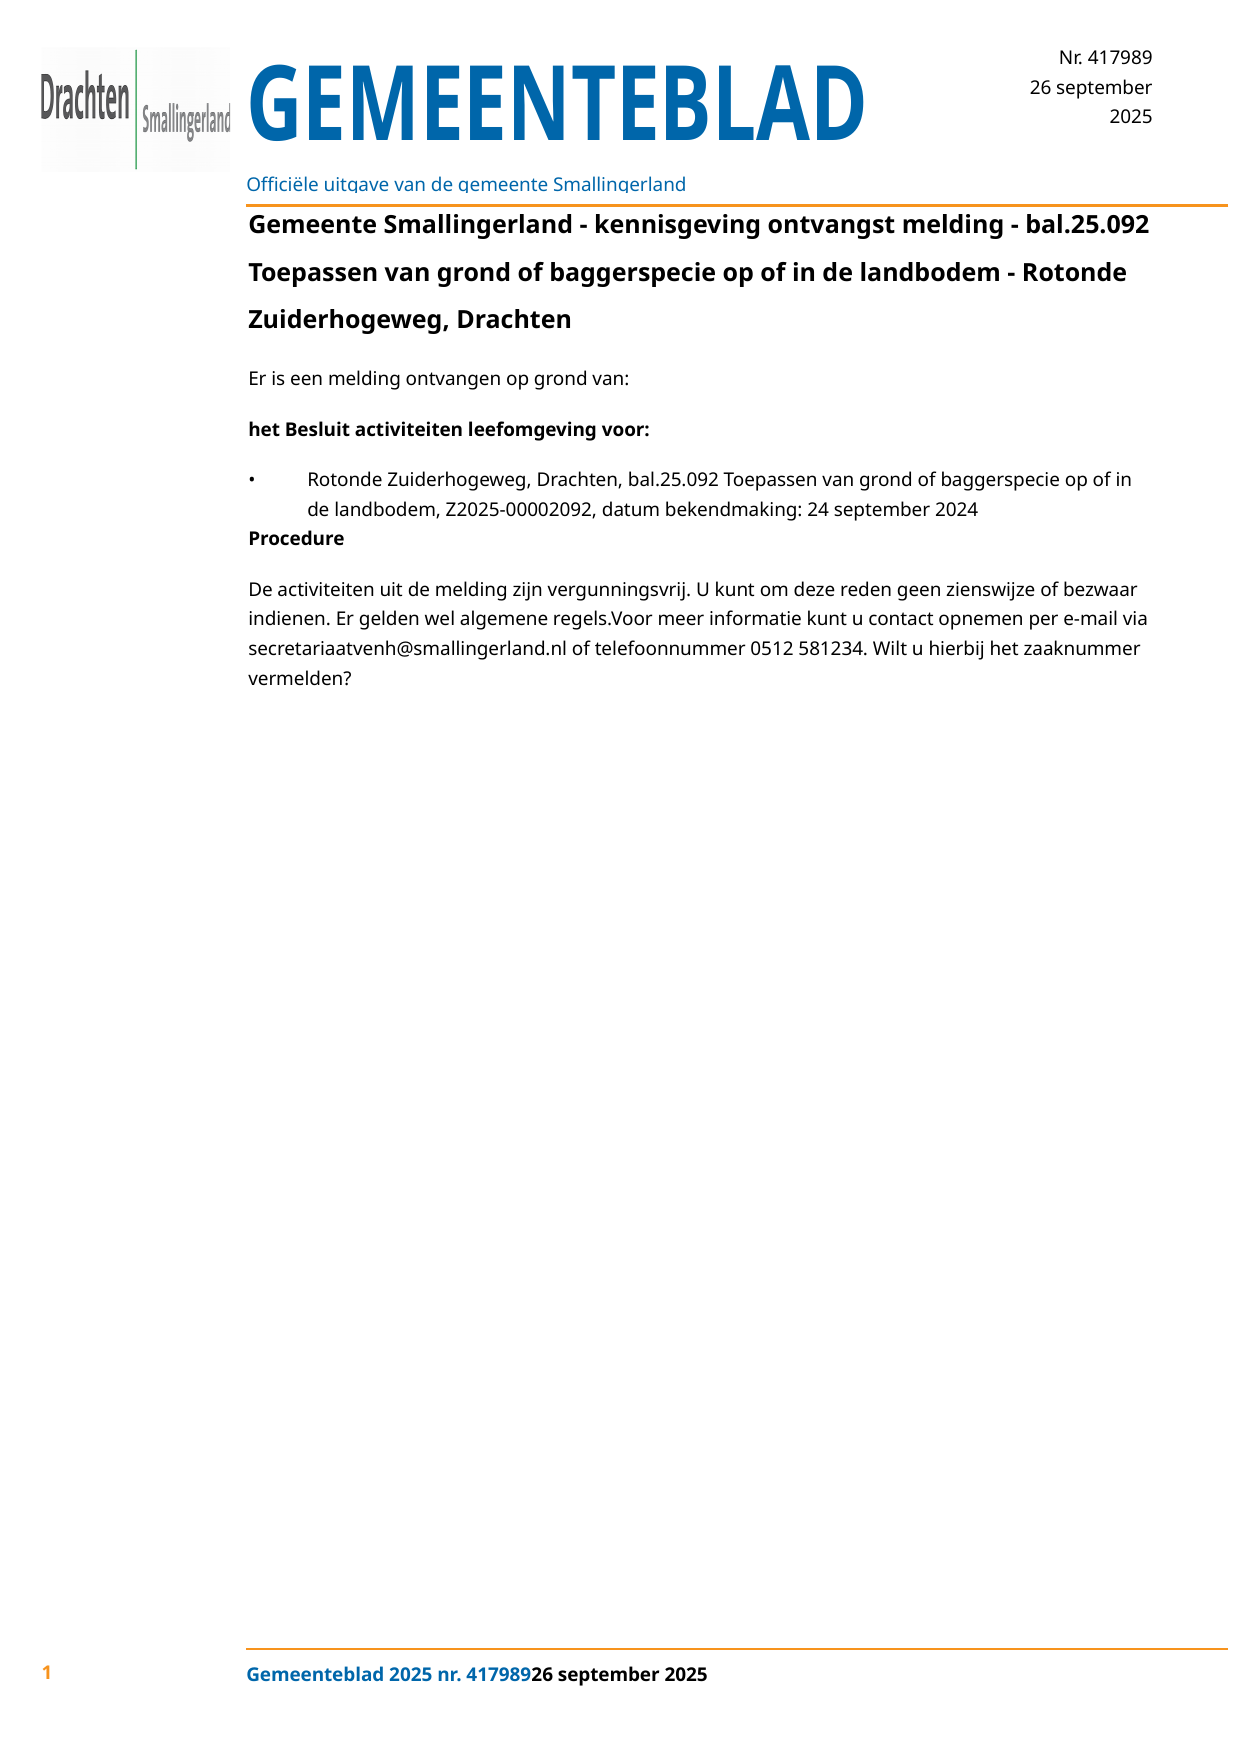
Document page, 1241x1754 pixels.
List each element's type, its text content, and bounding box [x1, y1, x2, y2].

text het Besluit activiteiten leefomgeving voor: [248, 416, 1152, 442]
text Procedure [248, 526, 1152, 551]
list Rotonde Zuiderhogeweg, Drachten, bal.25.092 Toepassen van grond of baggerspecie op of in de landbodem, Z2025-00002092, datum bekendmaking: 24 september 2024 [248, 466, 1152, 522]
text Er is een melding ontvangen op grond van: [248, 366, 1152, 391]
text Gemeente Smallingerland - kennisgeving ontvangst melding - bal.25.092 Toepassen van grond of baggerspecie op of in de landbodem - Rotonde Zuiderhogeweg, Drachten [248, 207, 1152, 336]
text De activiteiten uit de melding zijn vergunningsvrij. U kunt om deze reden geen zienswijze of bezwaar indienen. Er gelden wel algemene regels.Voor meer informatie kunt u contact opnemen per e-mail via secretariaatvenh@smallingerland.nl of telefoonnummer 0512 581234. Wilt u hierbij het zaaknummer vermelden? [248, 576, 1152, 690]
picture [41, 47, 231, 172]
